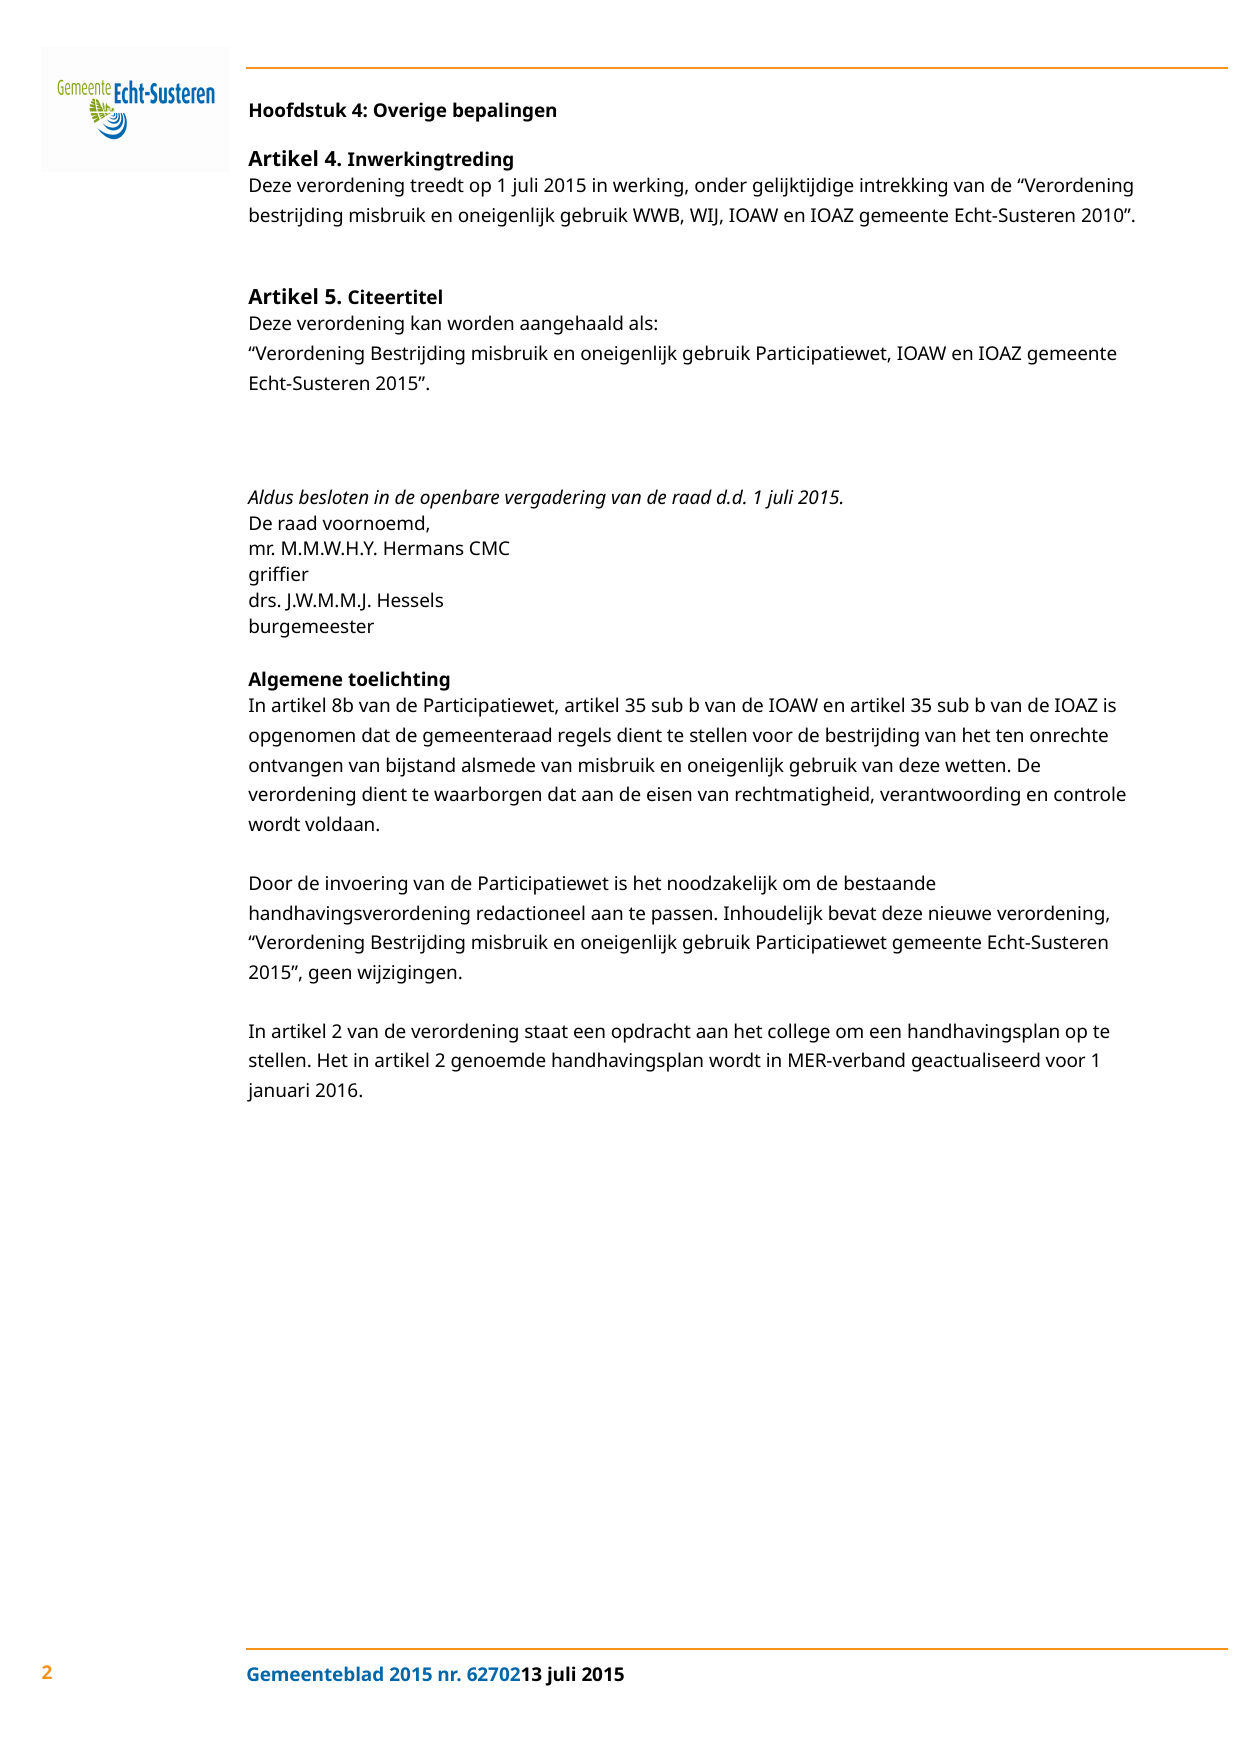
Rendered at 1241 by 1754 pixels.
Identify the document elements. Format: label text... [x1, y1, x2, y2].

text Deze verordening kan worden aangehaald als: [248, 311, 1152, 336]
text “Verordening Bestrijding misbruik en oneigenlijk gebruik Participatiewet, IOAW en IOAZ gemeente Echt-Susteren 2015”. [248, 340, 1152, 395]
text Hoofdstuk 4: Overige bepalingen [248, 95, 1152, 123]
text De raad voornoemd, [248, 510, 1152, 536]
text drs. J.W.M.M.J. Hessels [248, 587, 1152, 613]
picture [41, 47, 231, 172]
text mr. M.M.W.H.Y. Hermans CMC [248, 536, 1152, 561]
text Artikel 4. Inwerkingtreding [248, 144, 1152, 172]
text burgemeester [248, 613, 1152, 638]
text Deze verordening treedt op 1 juli 2015 in werking, onder gelijktijdige intrekking van de “Verordening bestrijding misbruik en oneigenlijk gebruik WWB, WIJ, IOAW en IOAZ gemeente Echt-Susteren 2010”. [248, 172, 1152, 228]
text Artikel 5. Citeertitel [248, 282, 1152, 311]
text In artikel 8b van de Participatiewet, artikel 35 sub b van de IOAW en artikel 35 sub b van de IOAZ is opgenomen dat de gemeenteraad regels dient te stellen voor de bestrijding van het ten onrechte ontvangen van bijstand alsmede van misbruik en oneigenlijk gebruik van deze wetten. De verordening dient te waarborgen dat aan de eisen van rechtmatigheid, verantwoording en controle wordt voldaan. [248, 693, 1152, 837]
text Algemene toelichting [248, 664, 1152, 693]
text In artikel 2 van de verordening staat een opdracht aan het college om een handhavingsplan op te stellen. Het in artikel 2 genoemde handhavingsplan wordt in MER-verband geactualiseerd voor 1 januari 2016. [248, 1018, 1152, 1103]
text Door de invoering van de Participatiewet is het noodzakelijk om de bestaande handhavingsverordening redactioneel aan te passen. Inhoudelijk bevat deze nieuwe verordening, “Verordening Bestrijding misbruik en oneigenlijk gebruik Participatiewet gemeente Echt-Susteren 2015”, geen wijzigingen. [248, 870, 1152, 985]
text griffier [248, 561, 1152, 587]
text Aldus besloten in de openbare vergadering van de raad d.d. 1 juli 2015. [248, 484, 1152, 510]
